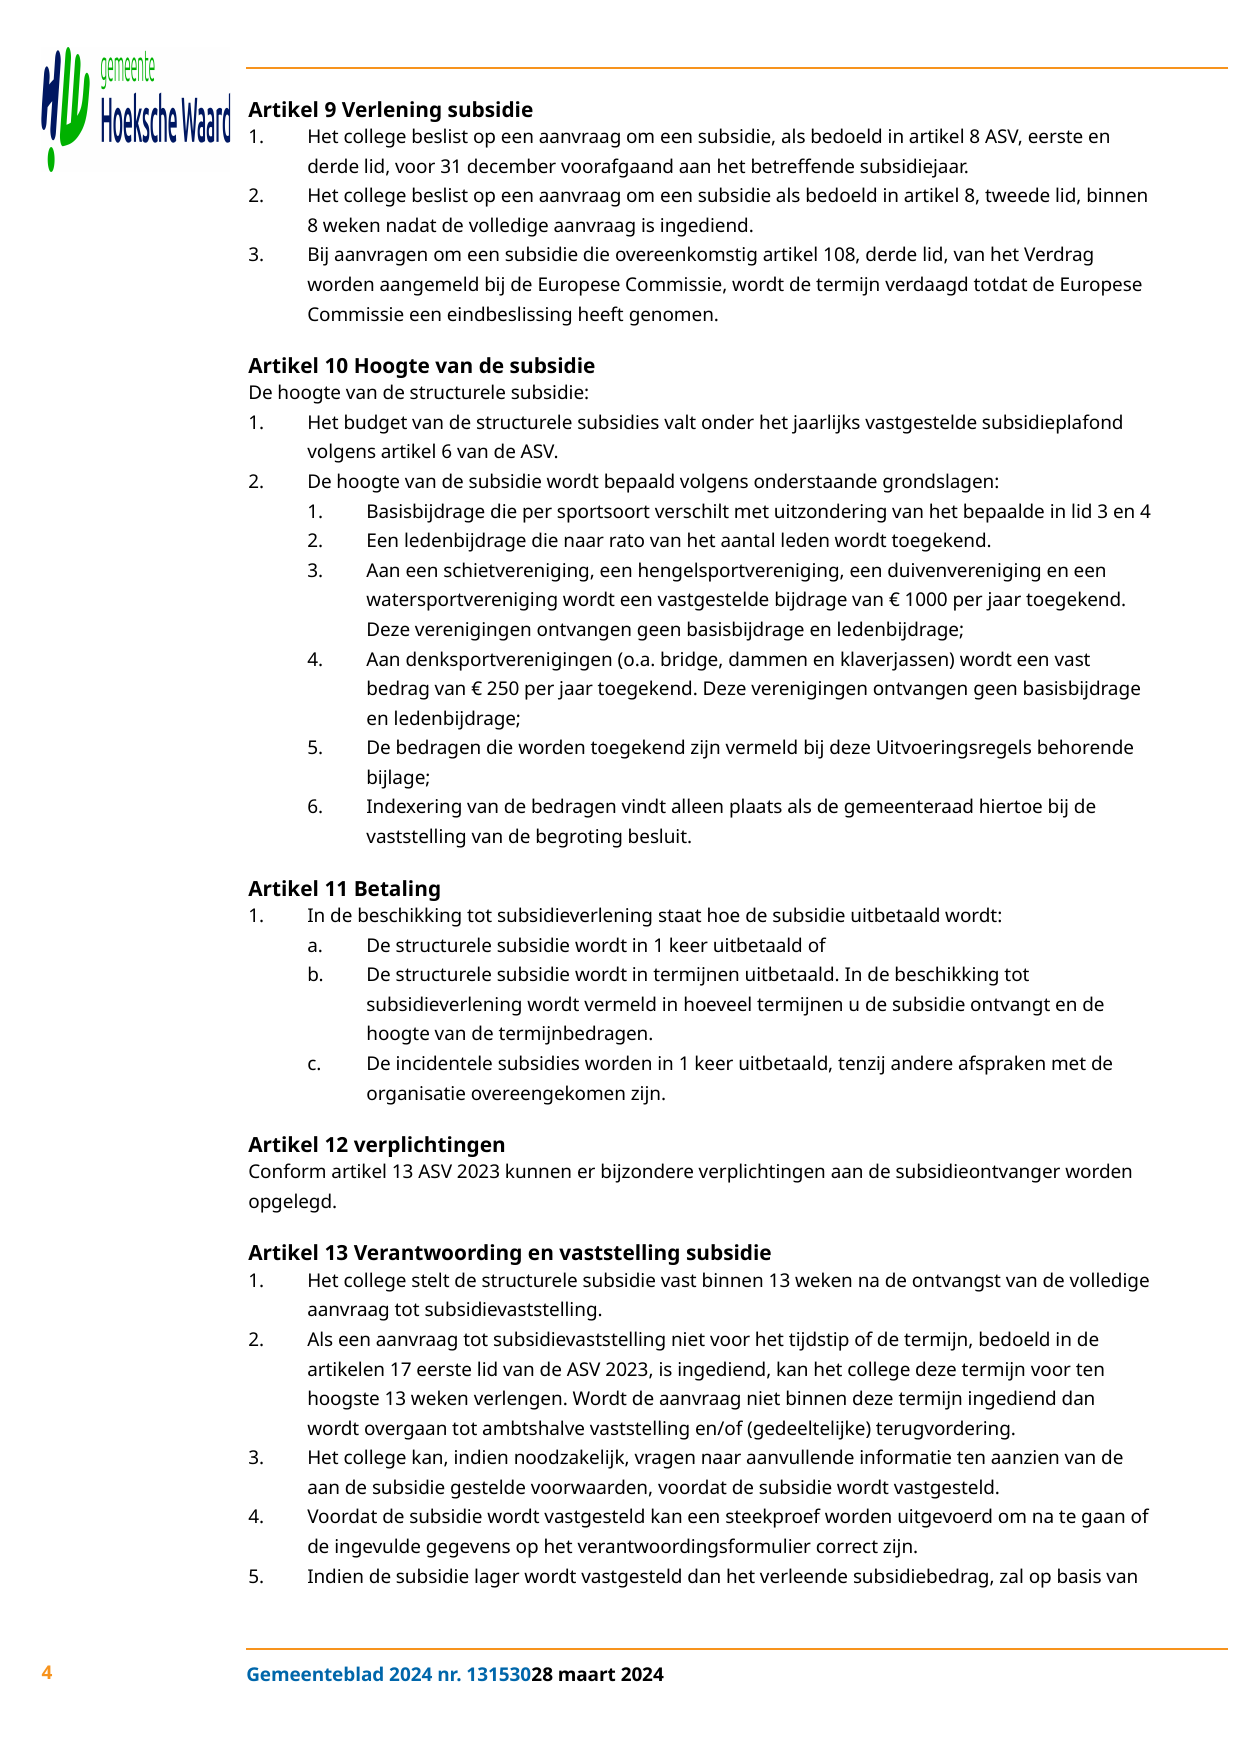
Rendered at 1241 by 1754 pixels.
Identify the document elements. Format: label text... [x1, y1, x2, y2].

list De incidentele subsidies worden in 1 keer uitbetaald, tenzij andere afspraken met de organisatie overeengekomen zijn. [307, 1050, 1152, 1105]
list Basisbijdrage die per sportsoort verschilt met uitzondering van het bepaalde in lid 3 en 4 [307, 498, 1152, 524]
text Artikel 9 Verlening subsidie [248, 95, 1152, 123]
list Als een aanvraag tot subsidievaststelling niet voor het tijdstip of de termijn, bedoeld in de artikelen 17 eerste lid van de ASV 2023, is ingediend, kan het college deze termijn voor ten hoogste 13 weken verlengen. Wordt de aanvraag niet binnen deze termijn ingediend dan wordt overgaan tot ambtshalve vaststelling en/of (gedeeltelijke) terugvordering. [248, 1326, 1152, 1441]
text Artikel 13 Verantwoording en vaststelling subsidie [248, 1238, 1152, 1267]
list Aan denksportverenigingen (o.a. bridge, dammen en klaverjassen) wordt een vast bedrag van € 250 per jaar toegekend. Deze verenigingen ontvangen geen basisbijdrage en ledenbijdrage; [307, 646, 1152, 731]
list Het college beslist op een aanvraag om een subsidie als bedoeld in artikel 8, tweede lid, binnen 8 weken nadat de volledige aanvraag is ingediend. [248, 182, 1152, 238]
list De structurele subsidie wordt in 1 keer uitbetaald of [307, 932, 1152, 957]
list Het college kan, indien noodzakelijk, vragen naar aanvullende informatie ten aanzien van de aan de subsidie gestelde voorwaarden, voordat de subsidie wordt vastgesteld. [248, 1444, 1152, 1500]
list In de beschikking tot subsidieverlening staat hoe de subsidie uitbetaald wordt: [248, 902, 1152, 928]
text De hoogte van de structurele subsidie: [248, 379, 1152, 405]
text Artikel 10 Hoogte van de subsidie [248, 351, 1152, 379]
list De hoogte van de subsidie wordt bepaald volgens onderstaande grondslagen: [248, 468, 1152, 494]
text Conform artikel 13 ASV 2023 kunnen er bijzondere verplichtingen aan de subsidieontvanger worden opgelegd. [248, 1158, 1152, 1214]
picture [41, 47, 231, 172]
text Artikel 12 verplichtingen [248, 1130, 1152, 1158]
list Bij aanvragen om een subsidie die overeenkomstig artikel 108, derde lid, van het Verdrag worden aangemeld bij de Europese Commissie, wordt de termijn verdaagd totdat de Europese Commissie een eindbeslissing heeft genomen. [248, 242, 1152, 326]
list Een ledenbijdrage die naar rato van het aantal leden wordt toegekend. [307, 527, 1152, 553]
list Het college stelt de structurele subsidie vast binnen 13 weken na de ontvangst van de volledige aanvraag tot subsidievaststelling. [248, 1267, 1152, 1322]
list De bedragen die worden toegekend zijn vermeld bij deze Uitvoeringsregels behorende bijlage; [307, 734, 1152, 790]
list Indien de subsidie lager wordt vastgesteld dan het verleende subsidiebedrag, zal op basis van [248, 1563, 1152, 1588]
text Artikel 11 Betaling [248, 874, 1152, 902]
list Indexering van de bedragen vindt alleen plaats als de gemeenteraad hiertoe bij de vaststelling van de begroting besluit. [307, 794, 1152, 849]
list Aan een schietvereniging, een hengelsportvereniging, een duivenvereniging en een watersportvereniging wordt een vastgestelde bijdrage van € 1000 per jaar toegekend. Deze verenigingen ontvangen geen basisbijdrage en ledenbijdrage; [307, 557, 1152, 642]
list Het budget van de structurele subsidies valt onder het jaarlijks vastgestelde subsidieplafond volgens artikel 6 van de ASV. [248, 409, 1152, 464]
list De structurele subsidie wordt in termijnen uitbetaald. In de beschikking tot subsidieverlening wordt vermeld in hoeveel termijnen u de subsidie ontvangt en de hoogte van de termijnbedragen. [307, 961, 1152, 1046]
list Voordat de subsidie wordt vastgesteld kan een steekproef worden uitgevoerd om na te gaan of de ingevulde gegevens op het verantwoordingsformulier correct zijn. [248, 1504, 1152, 1559]
list Het college beslist op een aanvraag om een subsidie, als bedoeld in artikel 8 ASV, eerste en derde lid, voor 31 december voorafgaand aan het betreffende subsidiejaar. [248, 123, 1152, 178]
